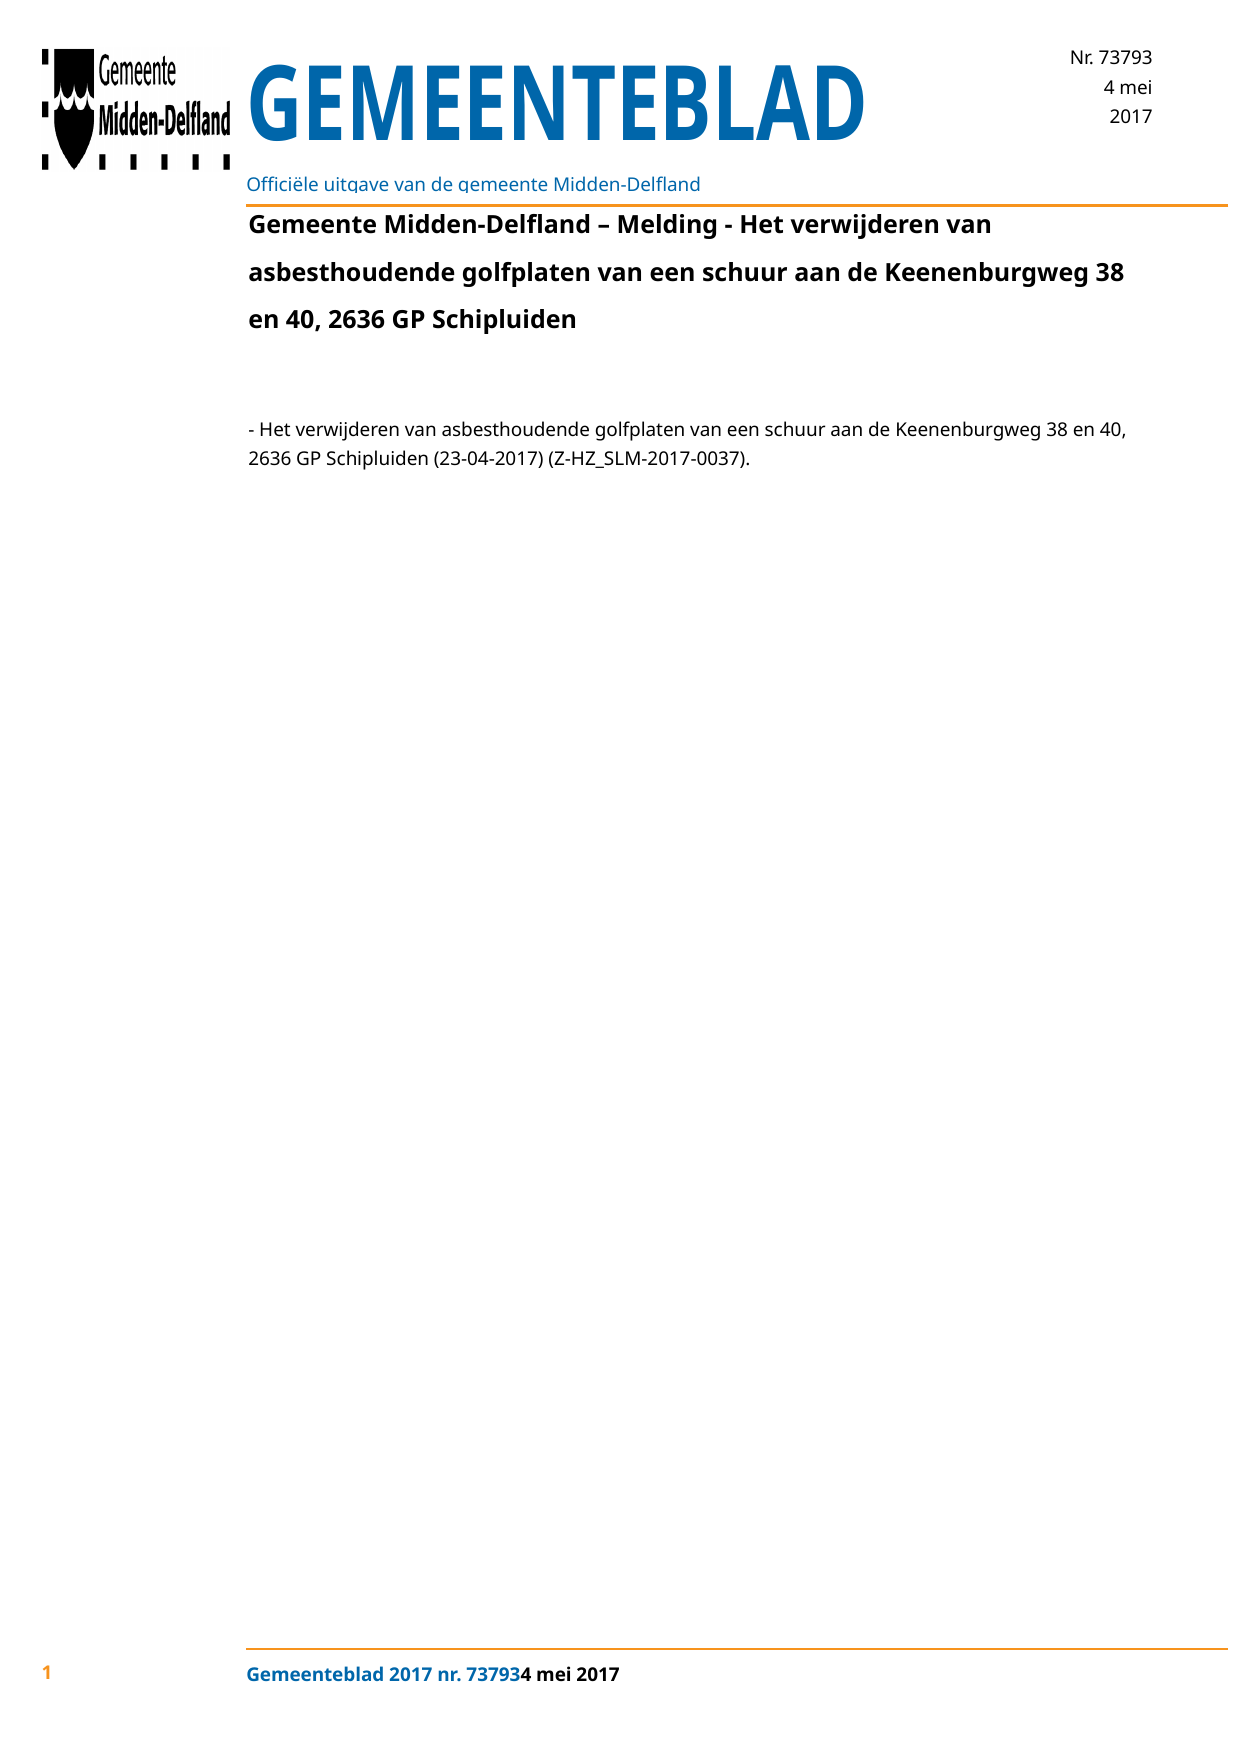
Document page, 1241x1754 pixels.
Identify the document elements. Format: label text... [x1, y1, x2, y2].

text Gemeente Midden-Delfland – Melding - Het verwijderen van asbesthoudende golfplaten van een schuur aan de Keenenburgweg 38 en 40, 2636 GP Schipluiden [248, 207, 1152, 336]
text - Het verwijderen van asbesthoudende golfplaten van een schuur aan de Keenenburgweg 38 en 40, 2636 GP Schipluiden (23-04-2017) (Z-HZ_SLM-2017-0037). [248, 416, 1152, 471]
picture [41, 47, 231, 172]
